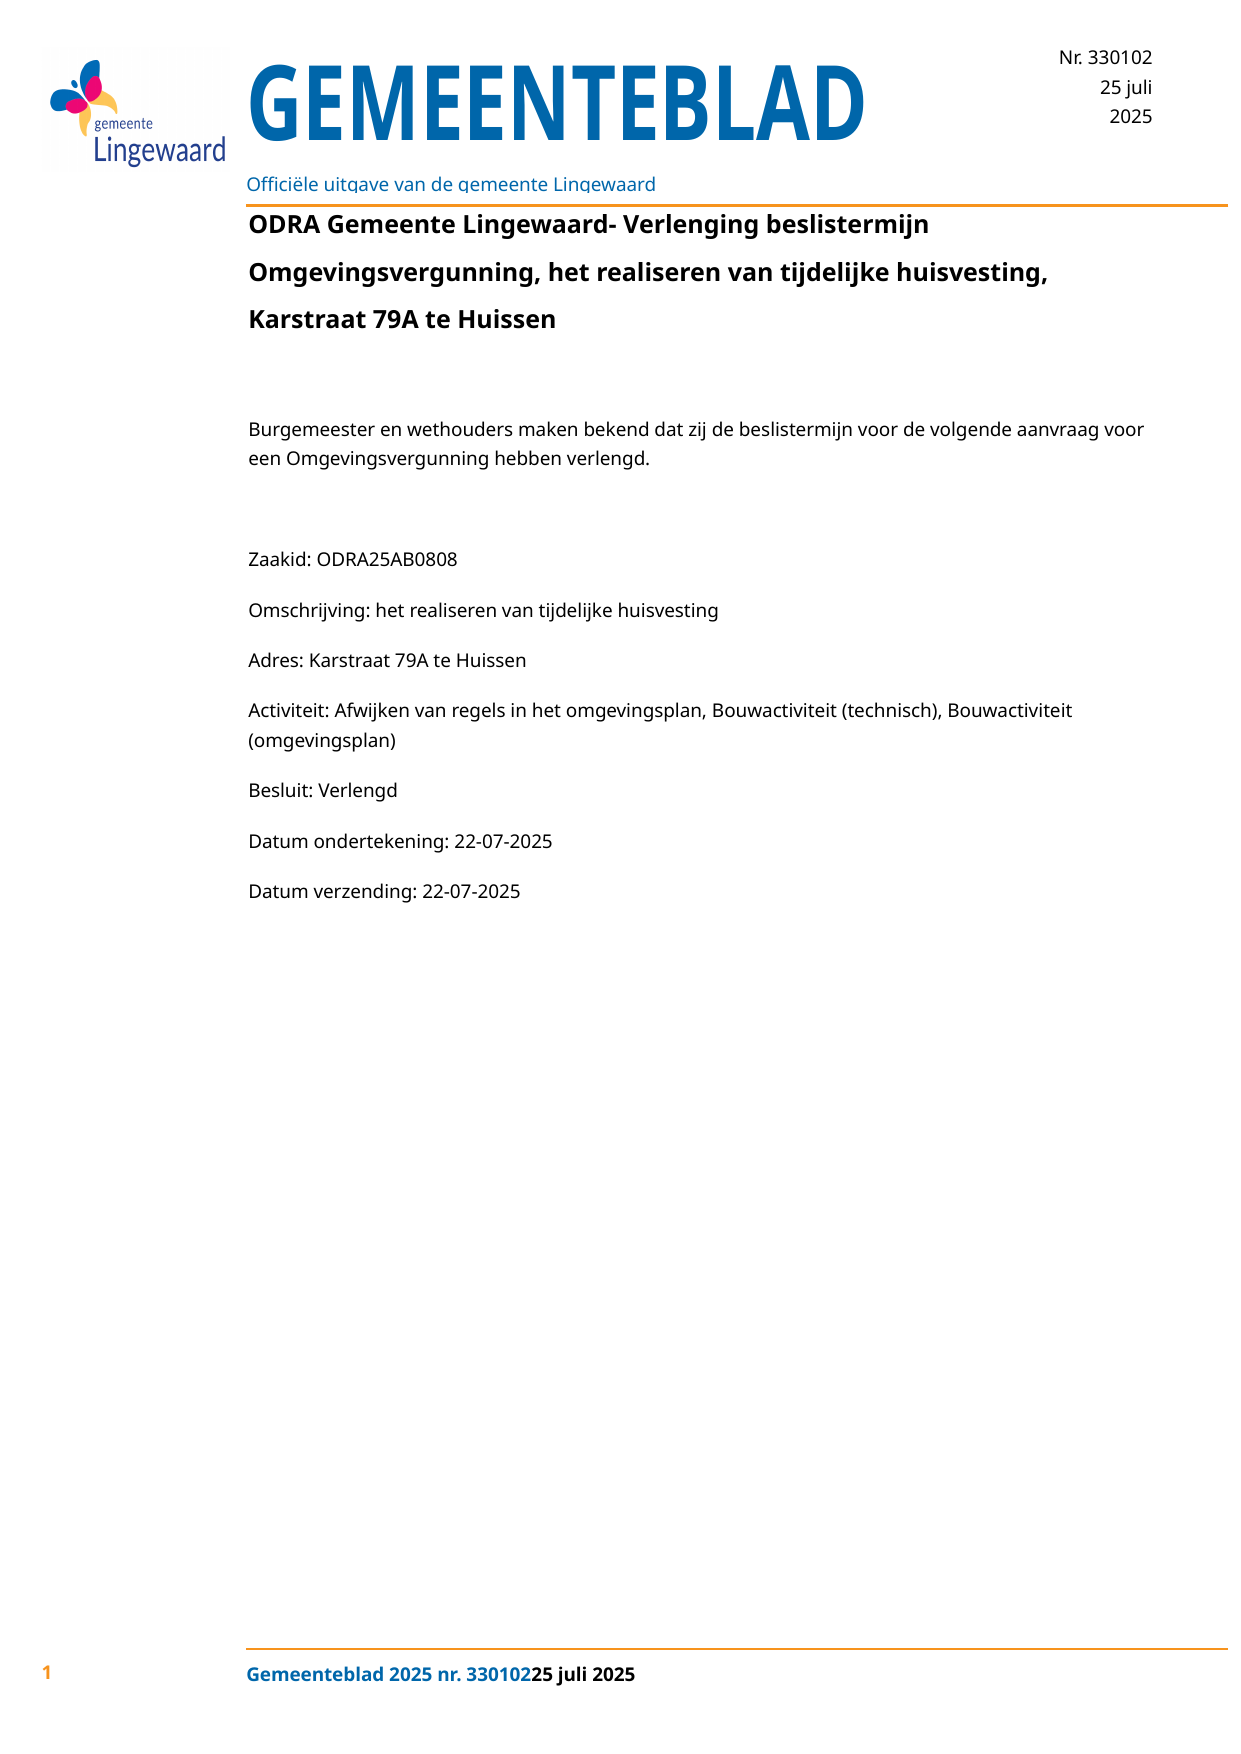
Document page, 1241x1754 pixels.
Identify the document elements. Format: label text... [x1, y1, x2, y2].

text Omschrijving: het realiseren van tijdelijke huisvesting [248, 597, 1152, 622]
text Adres: Karstraat 79A te Huissen [248, 647, 1152, 673]
picture [41, 47, 231, 172]
text Activiteit: Afwijken van regels in het omgevingsplan, Bouwactiviteit (technisch), Bouwactiviteit (omgevingsplan) [248, 698, 1152, 753]
text Datum ondertekening: 22-07-2025 [248, 828, 1152, 854]
text Zaakid: ODRA25AB0808 [248, 546, 1152, 572]
text Burgemeester en wethouders maken bekend dat zij de beslistermijn voor de volgende aanvraag voor een Omgevingsvergunning hebben verlengd. [248, 416, 1152, 471]
text Besluit: Verlengd [248, 778, 1152, 803]
text Datum verzending: 22-07-2025 [248, 878, 1152, 904]
text ODRA Gemeente Lingewaard- Verlenging beslistermijn Omgevingsvergunning, het realiseren van tijdelijke huisvesting, Karstraat 79A te Huissen [248, 207, 1152, 336]
